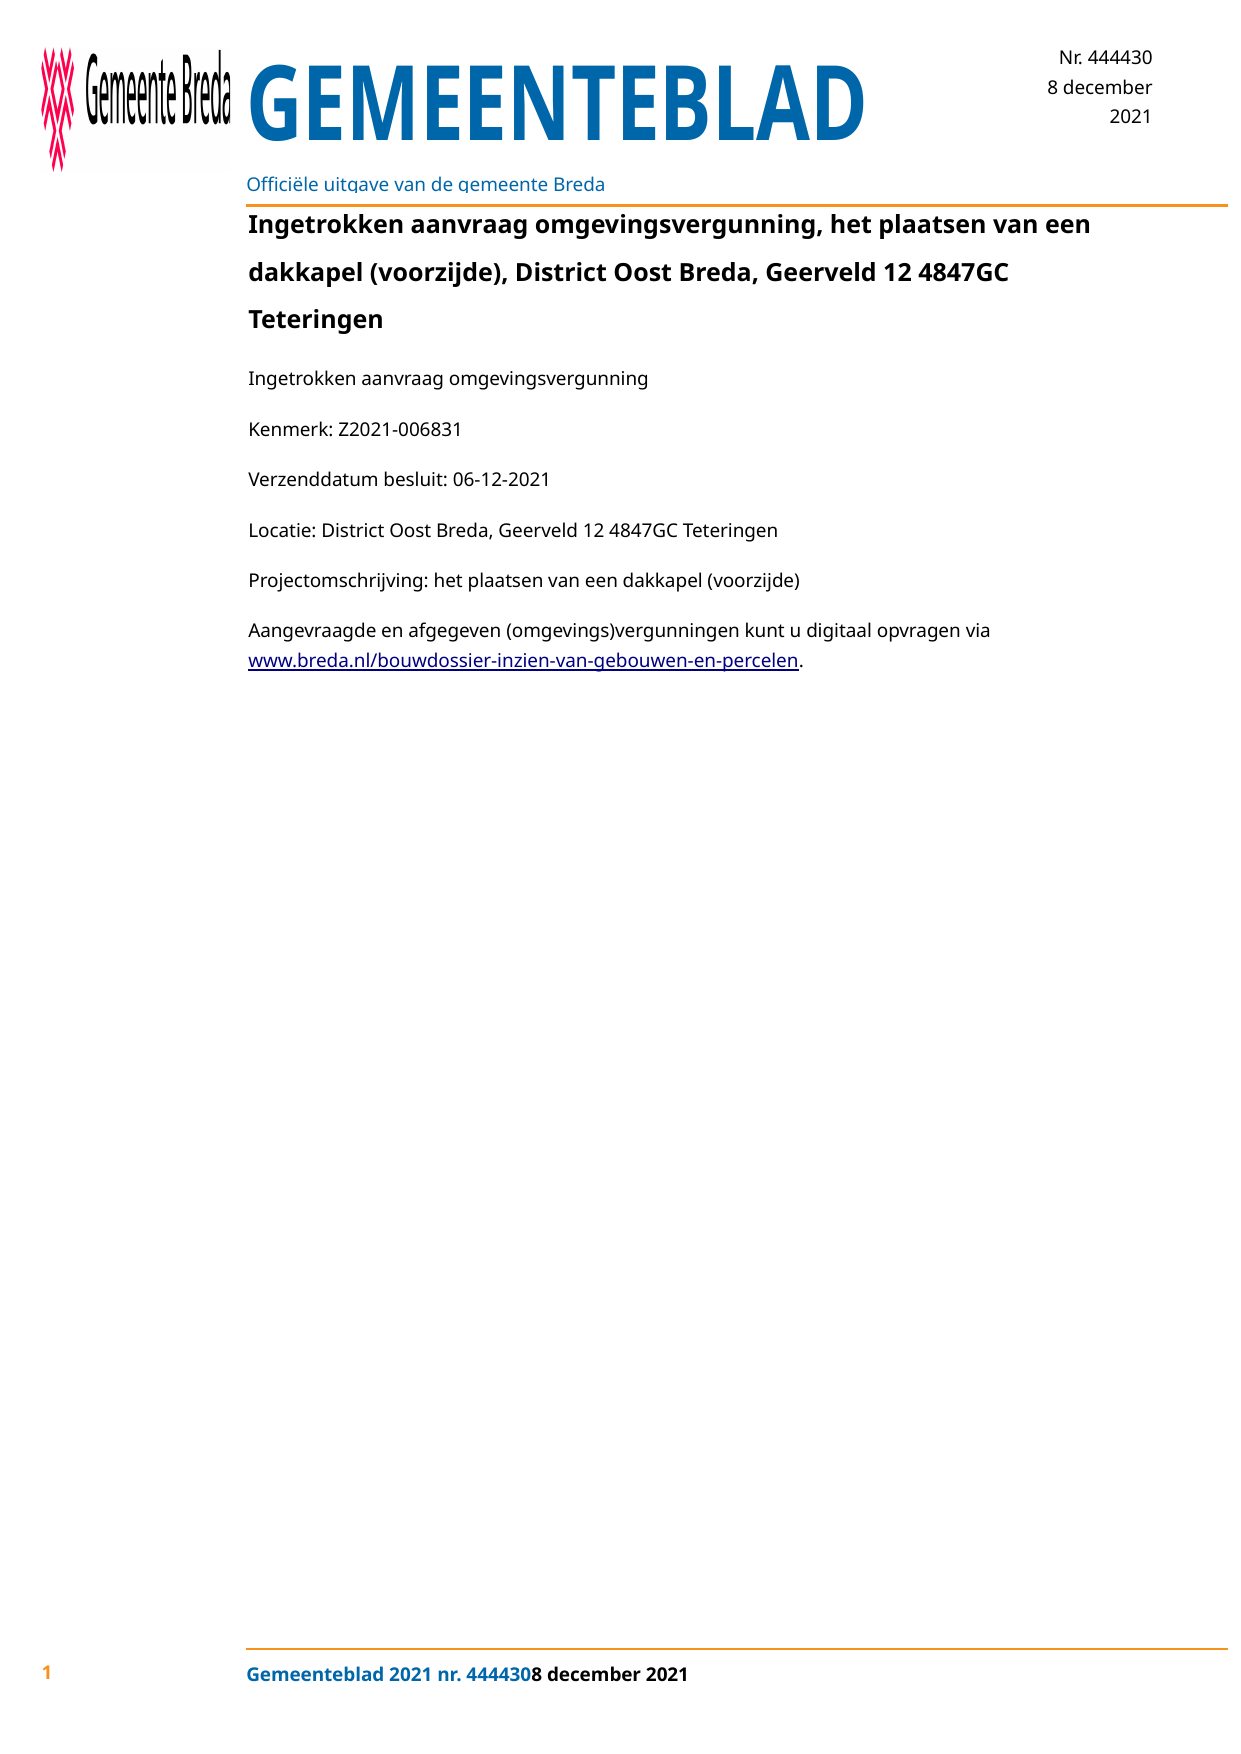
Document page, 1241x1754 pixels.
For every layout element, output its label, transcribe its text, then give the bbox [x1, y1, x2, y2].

text Verzenddatum besluit: 06-12-2021 [248, 466, 1152, 492]
text Ingetrokken aanvraag omgevingsvergunning [248, 366, 1152, 391]
text Locatie: District Oost Breda, Geerveld 12 4847GC Teteringen [248, 517, 1152, 542]
text Kenmerk: Z2021-006831 [248, 416, 1152, 442]
picture [41, 47, 231, 172]
text Aangevraagde en afgegeven (omgevings)vergunningen kunt u digitaal opvragen via www.breda.nl/bouwdossier-inzien-van-gebouwen-en-percelen. [248, 618, 1152, 673]
text Ingetrokken aanvraag omgevingsvergunning, het plaatsen van een dakkapel (voorzijde), District Oost Breda, Geerveld 12 4847GC Teteringen [248, 207, 1152, 336]
text Projectomschrijving: het plaatsen van een dakkapel (voorzijde) [248, 567, 1152, 593]
